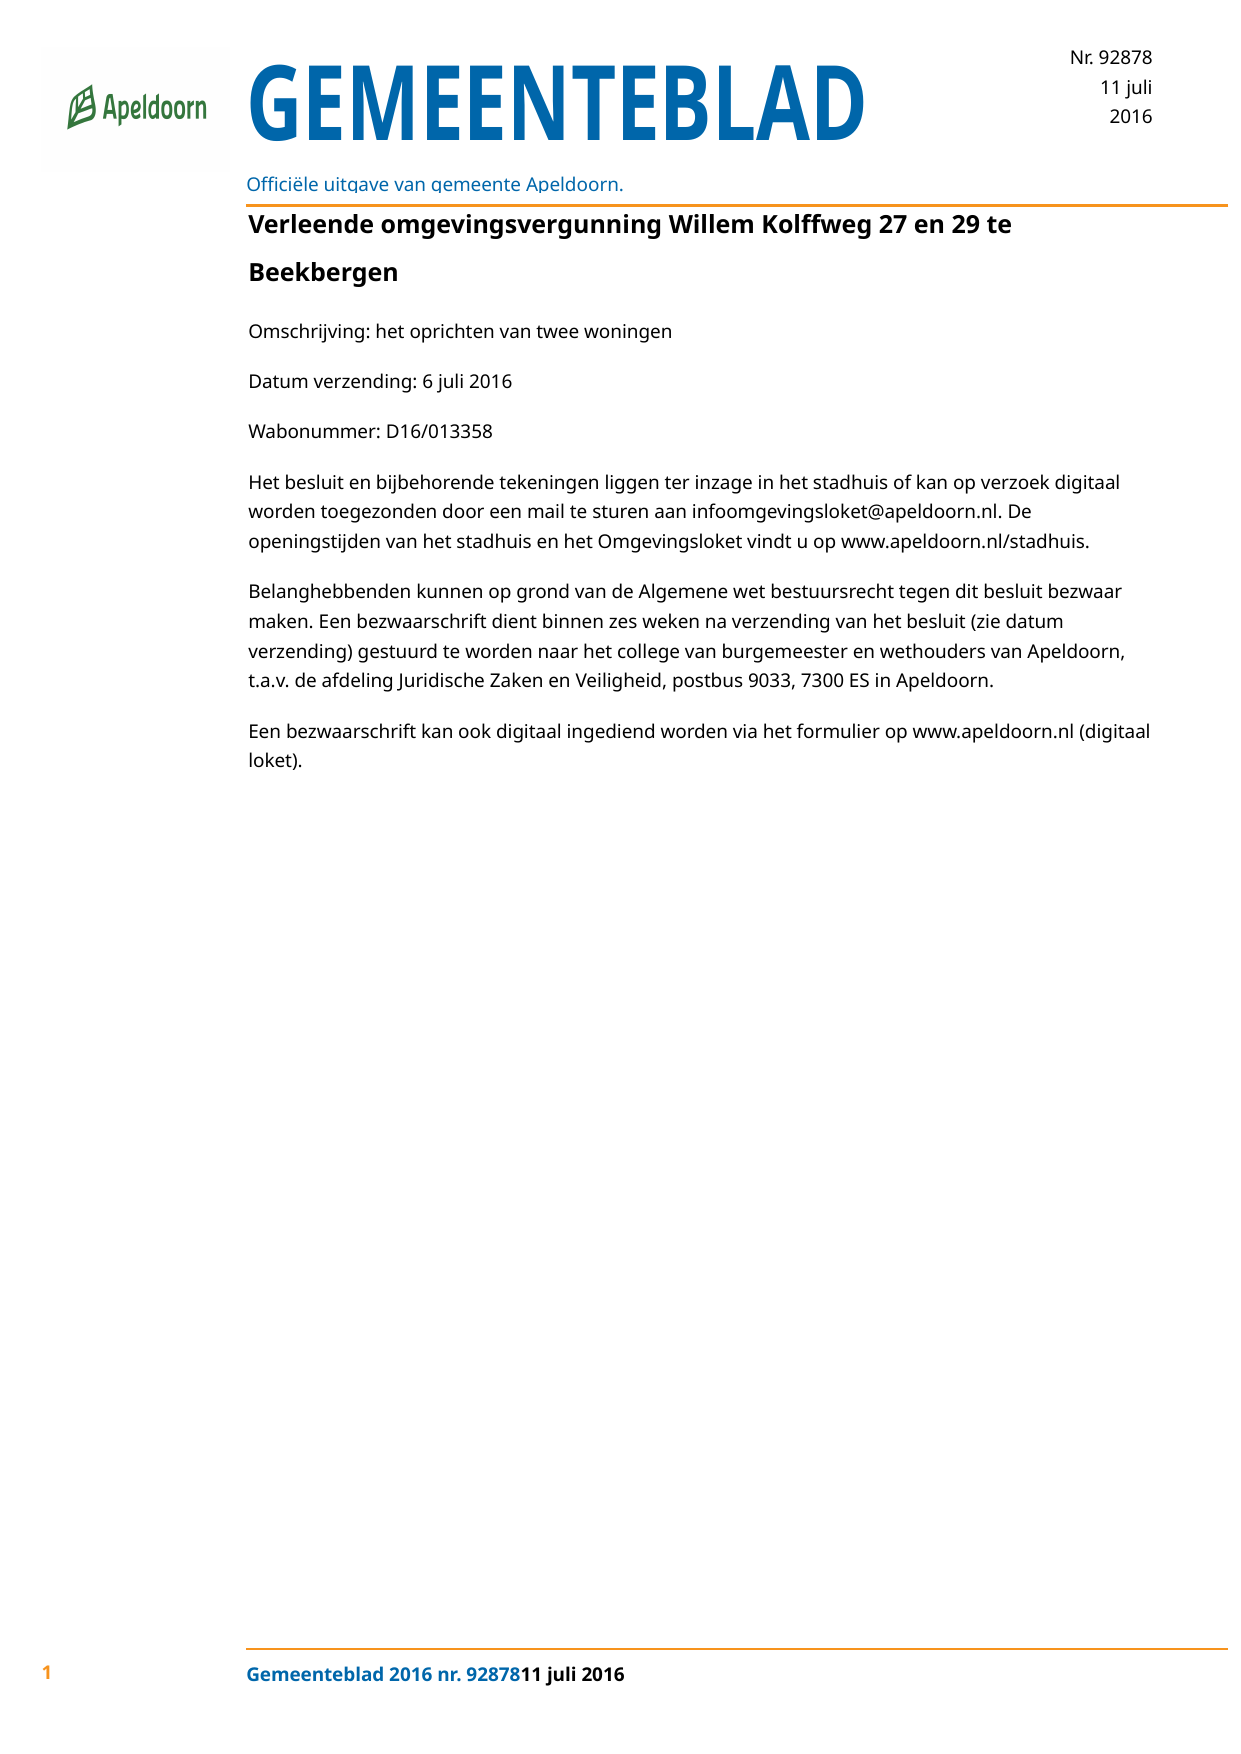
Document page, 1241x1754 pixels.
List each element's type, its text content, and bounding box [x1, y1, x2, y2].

text Datum verzending: 6 juli 2016 [248, 368, 1152, 394]
text Omschrijving: het oprichten van twee woningen [248, 318, 1152, 344]
text Verleende omgevingsvergunning Willem Kolffweg 27 en 29 te Beekbergen [248, 207, 1152, 288]
picture [41, 47, 231, 172]
text Belanghebbenden kunnen op grond van de Algemene wet bestuursrecht tegen dit besluit bezwaar maken. Een bezwaarschrift dient binnen zes weken na verzending van het besluit (zie datum verzending) gestuurd te worden naar het college van burgemeester en wethouders van Apeldoorn, t.a.v. de afdeling Juridische Zaken en Veiligheid, postbus 9033, 7300 ES in Apeldoorn. [248, 579, 1152, 693]
text Een bezwaarschrift kan ook digitaal ingediend worden via het formulier op www.apeldoorn.nl (digitaal loket). [248, 718, 1152, 773]
text Het besluit en bijbehorende tekeningen liggen ter inzage in het stadhuis of kan op verzoek digitaal worden toegezonden door een mail te sturen aan infoomgevingsloket@apeldoorn.nl. De openingstijden van het stadhuis en het Omgevingsloket vindt u op www.apeldoorn.nl/stadhuis. [248, 469, 1152, 554]
text Wabonummer: D16/013358 [248, 419, 1152, 444]
